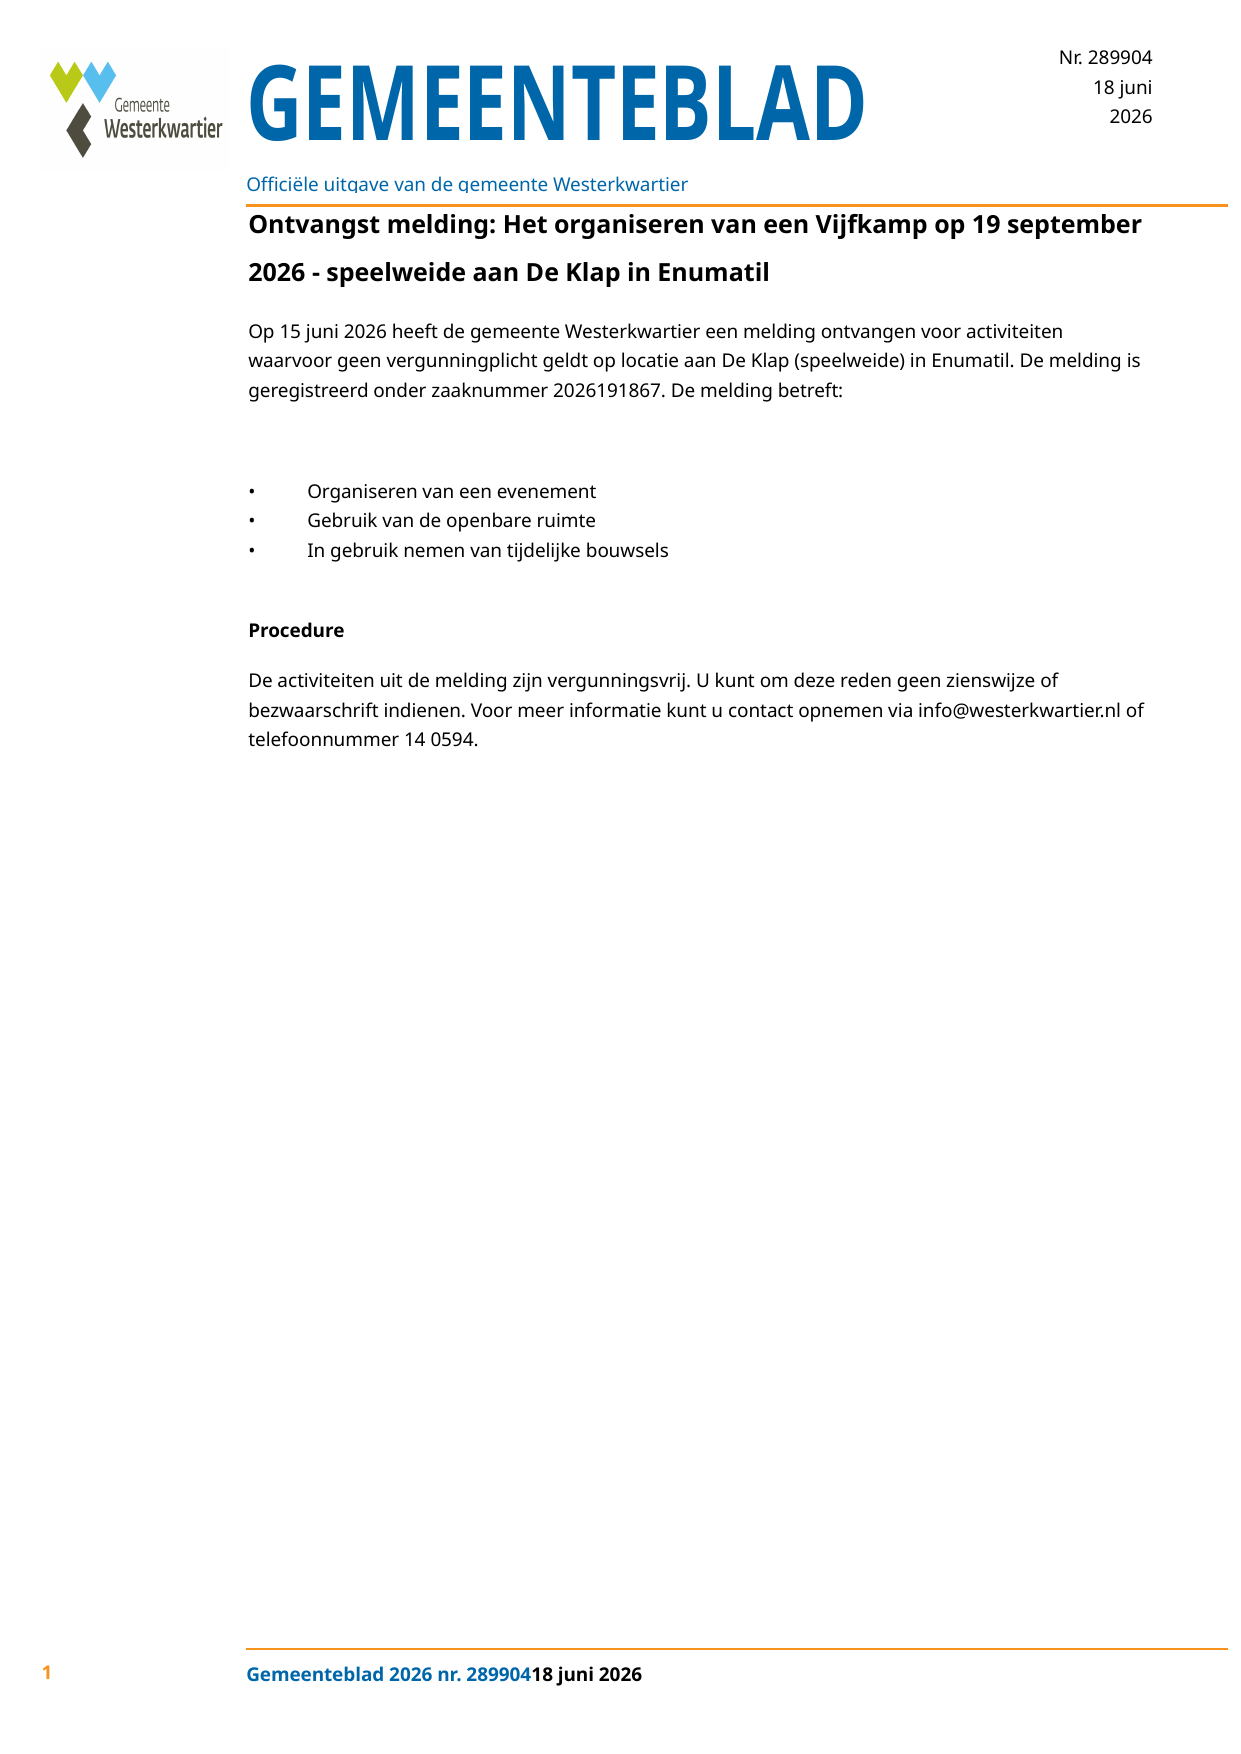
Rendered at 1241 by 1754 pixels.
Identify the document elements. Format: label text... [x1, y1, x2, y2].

text Op 15 juni 2026 heeft de gemeente Westerkwartier een melding ontvangen voor activiteiten waarvoor geen vergunningplicht geldt op locatie aan De Klap (speelweide) in Enumatil. De melding is geregistreerd onder zaaknummer 2026191867. De melding betreft: [248, 318, 1152, 403]
list In gebruik nemen van tijdelijke bouwsels [248, 537, 1152, 563]
text De activiteiten uit de melding zijn vergunningsvrij. U kunt om deze reden geen zienswijze of bezwaarschrift indienen. Voor meer informatie kunt u contact opnemen via info@westerkwartier.nl of telefoonnummer 14 0594. [248, 667, 1152, 752]
text Procedure [248, 617, 1152, 643]
picture [41, 47, 231, 172]
list Organiseren van een evenement [248, 478, 1152, 504]
list Gebruik van de openbare ruimte [248, 507, 1152, 533]
text Ontvangst melding: Het organiseren van een Vijfkamp op 19 september 2026 - speelweide aan De Klap in Enumatil [248, 207, 1152, 288]
